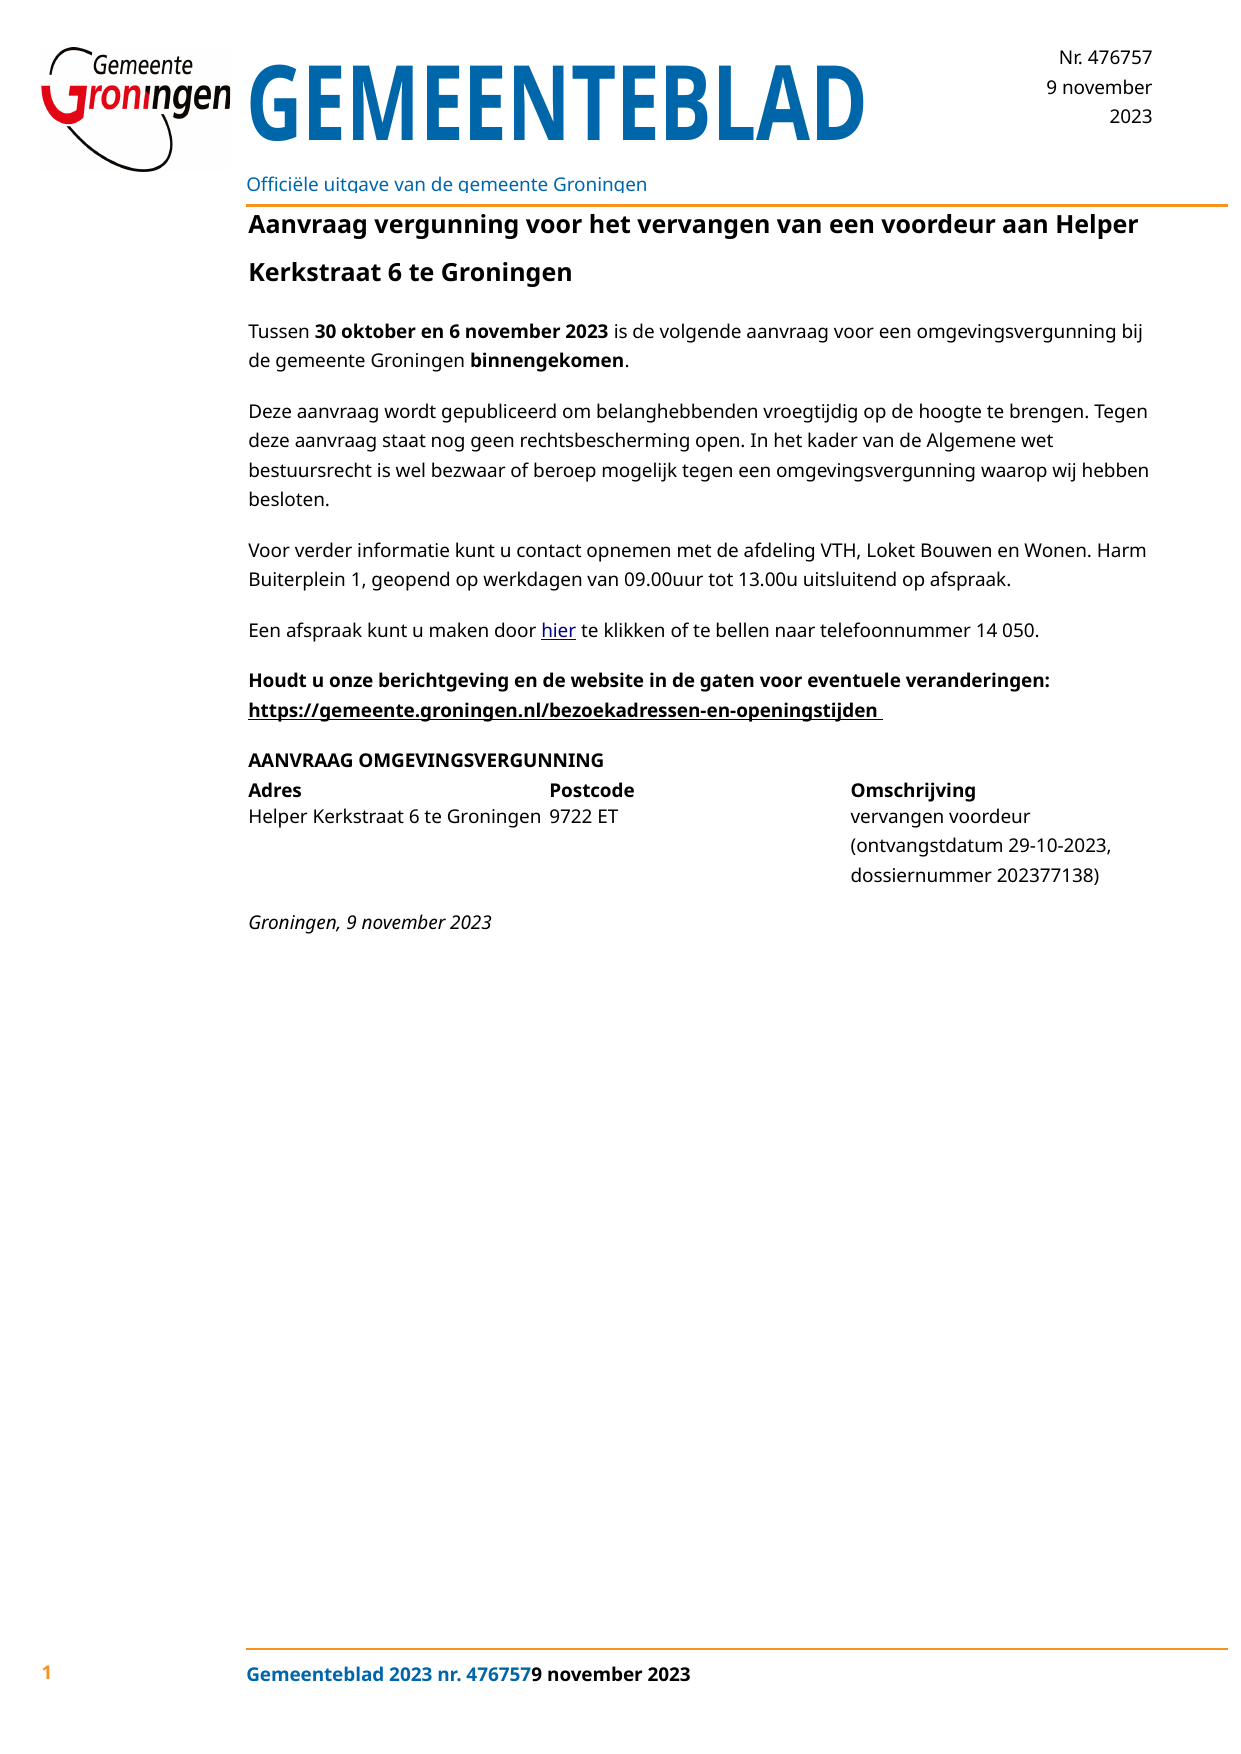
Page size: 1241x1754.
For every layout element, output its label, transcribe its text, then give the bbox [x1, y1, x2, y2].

table_header Omschrijving [850, 777, 1152, 803]
table_cell vervangen voordeur (ontvangstdatum 29-10-2023, dossiernummer 202377138) [850, 803, 1152, 888]
text AANVRAAG OMGEVINGSVERGUNNING [248, 747, 1152, 773]
table_header Adres [248, 777, 549, 803]
text Deze aanvraag wordt gepubliceerd om belanghebbenden vroegtijdig op de hoogte te brengen. Tegen deze aanvraag staat nog geen rechtsbescherming open. In het kader van de Algemene wet bestuursrecht is wel bezwaar of beroep mogelijk tegen een omgevingsvergunning waarop wij hebben besloten. [248, 398, 1152, 512]
text Aanvraag vergunning voor het vervangen van een voordeur aan Helper Kerkstraat 6 te Groningen [248, 207, 1152, 288]
table_header Postcode [549, 777, 850, 803]
text Houdt u onze berichtgeving en de website in de gaten voor eventuele veranderingen: https://gemeente.groningen.nl/bezoekadressen-en-openingstijden [248, 667, 1152, 723]
text Tussen 30 oktober en 6 november 2023 is de volgende aanvraag voor een omgevingsvergunning bij de gemeente Groningen binnengekomen. [248, 318, 1152, 373]
text Groningen, 9 november 2023 [248, 909, 1152, 935]
text Voor verder informatie kunt u contact opnemen met de afdeling VTH, Loket Bouwen en Wonen. Harm Buiterplein 1, geopend op werkdagen van 09.00uur tot 13.00u uitsluitend op afspraak. [248, 537, 1152, 592]
text Een afspraak kunt u maken door hier te klikken of te bellen naar telefoonnummer 14 050. [248, 617, 1152, 643]
picture [41, 47, 231, 172]
table_cell Helper Kerkstraat 6 te Groningen [248, 803, 549, 888]
table_cell 9722 ET [549, 803, 850, 888]
